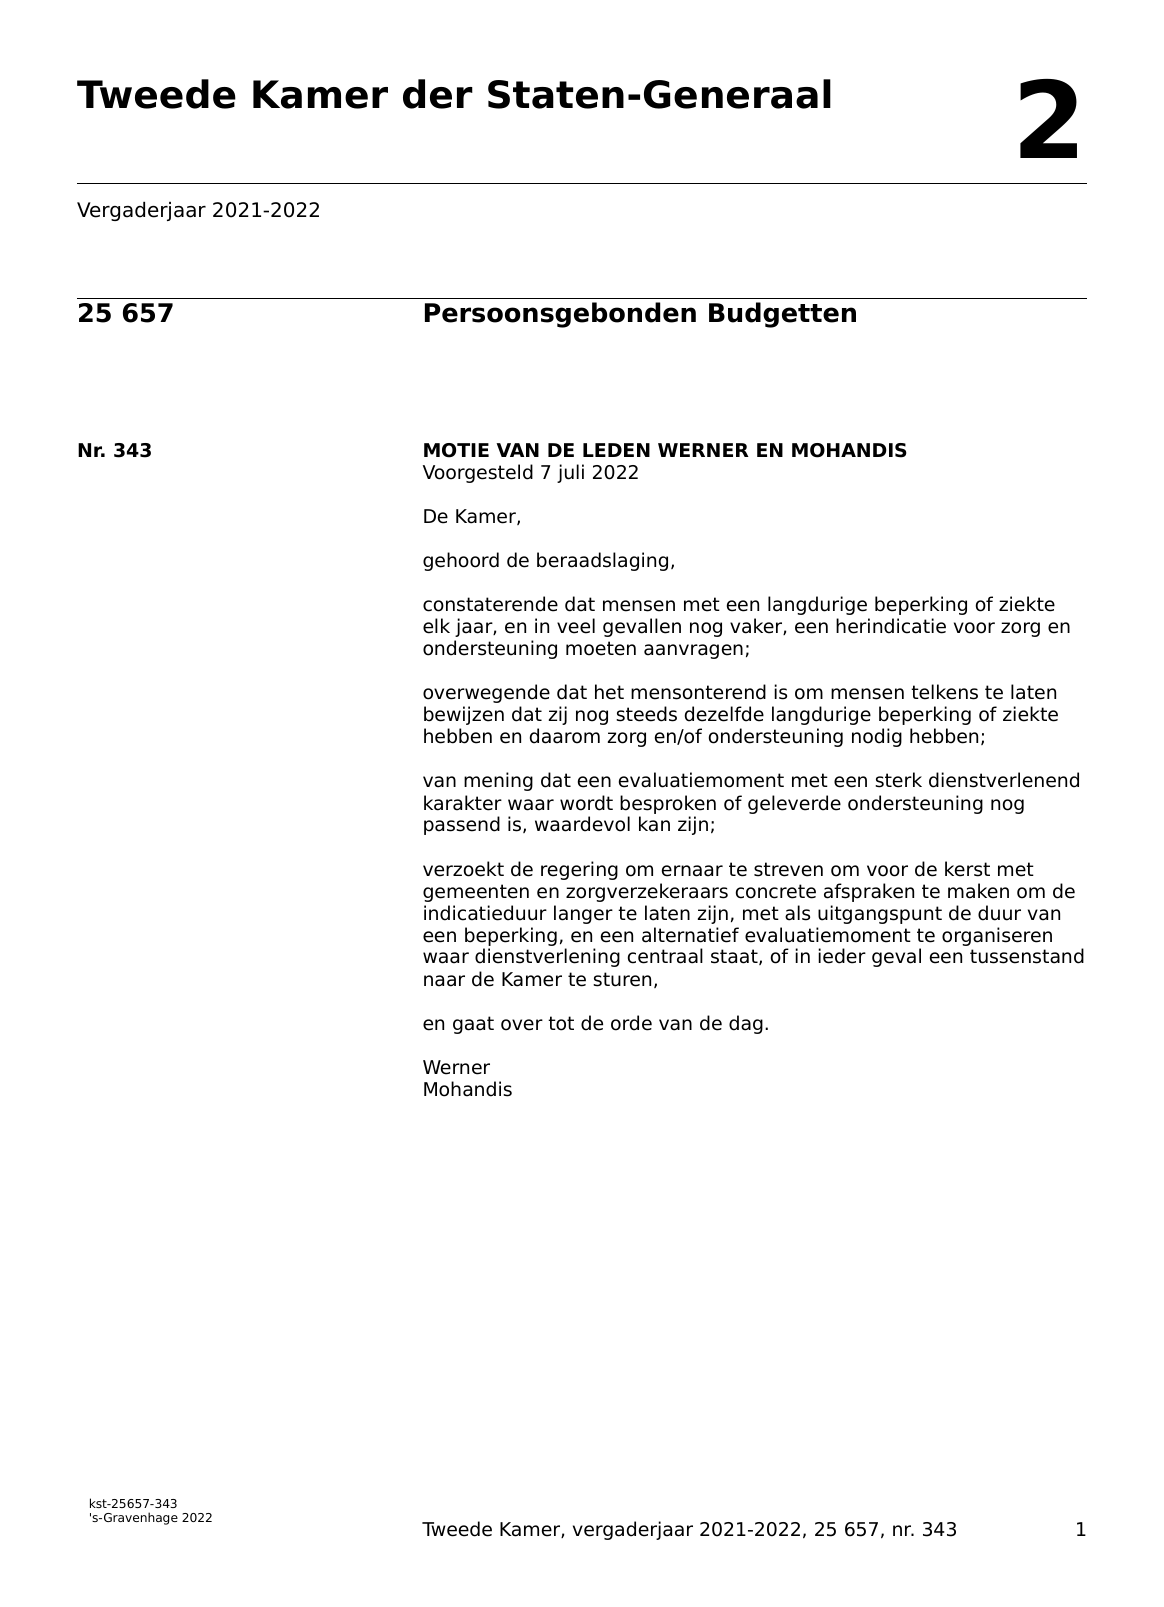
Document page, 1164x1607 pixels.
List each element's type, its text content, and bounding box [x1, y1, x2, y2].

subtitle 25 657 Persoonsgebonden Budgetten [77, 299, 1087, 329]
table_header 2 [886, 59, 1087, 183]
text kst-25657-343 [88, 1497, 323, 1511]
text en gaat over tot de orde van de dag. [422, 1013, 1087, 1034]
text De Kamer, [422, 506, 1087, 528]
text overwegende dat het mensonterend is om mensen telkens te laten bewijzen dat zij nog steeds dezelfde langdurige beperking of ziekte hebben en daarom zorg en/of ondersteuning nodig hebben; [422, 682, 1087, 748]
text van mening dat een evaluatiemoment met een sterk dienstverlenend karakter waar wordt besproken of geleverde ondersteuning nog passend is, waardevol kan zijn; [422, 770, 1087, 836]
text Voorgesteld 7 juli 2022 [422, 462, 1087, 484]
text constaterende dat mensen met een langdurige beperking of ziekte elk jaar, en in veel gevallen nog vaker, een herindicatie voor zorg en ondersteuning moeten aanvragen; [422, 594, 1087, 660]
text Werner [422, 1057, 1087, 1079]
table_header Tweede Kamer der Staten-Generaal [77, 59, 886, 183]
subtitle Nr. 343 MOTIE VAN DE LEDEN WERNER EN MOHANDIS [77, 440, 1087, 462]
text 's-Gravenhage 2022 [88, 1511, 323, 1525]
text Mohandis [422, 1079, 1087, 1101]
table_cell Vergaderjaar 2021-2022 [77, 184, 1087, 298]
text gehoord de beraadslaging, [422, 550, 1087, 572]
text verzoekt de regering om ernaar te streven om voor de kerst met gemeenten en zorgverzekeraars concrete afspraken te maken om de indicatieduur langer te laten zijn, met als uitgangspunt de duur van een beperking, en een alternatief evaluatiemoment te organiseren waar dienstverlening centraal staat, of in ieder geval een tussenstand naar de Kamer te sturen, [422, 858, 1087, 990]
